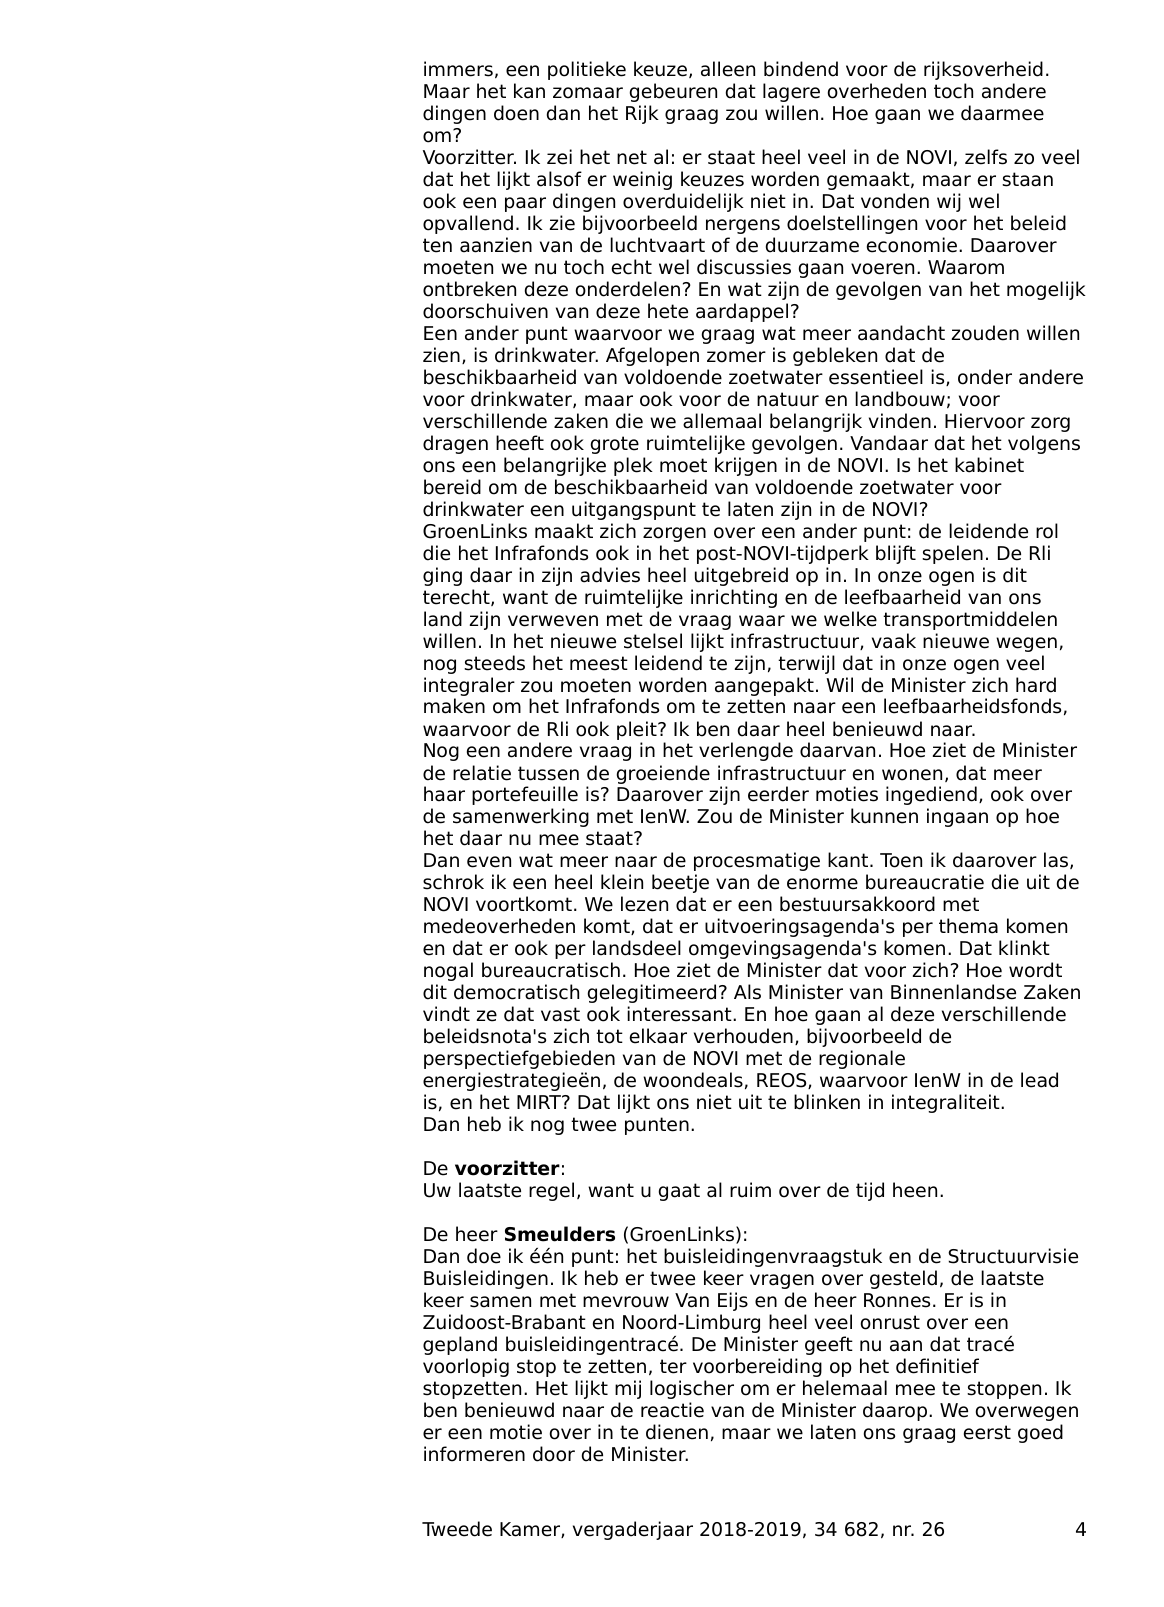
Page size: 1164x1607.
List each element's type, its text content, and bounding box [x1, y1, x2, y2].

text De voorzitter: [422, 1158, 1087, 1180]
text Dan even wat meer naar de procesmatige kant. Toen ik daarover las, schrok ik een heel klein beetje van de enorme bureaucratie die uit de NOVI voortkomt. We lezen dat er een bestuursakkoord met medeoverheden komt, dat er uitvoeringsagenda's per thema komen en dat er ook per landsdeel omgevingsagenda's komen. Dat klinkt nogal bureaucratisch. Hoe ziet de Minister dat voor zich? Hoe wordt dit democratisch gelegitimeerd? Als Minister van Binnenlandse Zaken vindt ze dat vast ook interessant. En hoe gaan al deze verschillende beleidsnota's zich tot elkaar verhouden, bijvoorbeeld de perspectiefgebieden van de NOVI met de regionale energiestrategieën, de woondeals, REOS, waarvoor IenW in de lead is, en het MIRT? Dat lijkt ons niet uit te blinken in integraliteit. [422, 850, 1087, 1114]
text Nog een andere vraag in het verlengde daarvan. Hoe ziet de Minister de relatie tussen de groeiende infrastructuur en wonen, dat meer haar portefeuille is? Daarover zijn eerder moties ingediend, ook over de samenwerking met IenW. Zou de Minister kunnen ingaan op hoe het daar nu mee staat? [422, 740, 1087, 850]
text De heer Smeulders (GroenLinks): [422, 1224, 1087, 1246]
text Een ander punt waarvoor we graag wat meer aandacht zouden willen zien, is drinkwater. Afgelopen zomer is gebleken dat de beschikbaarheid van voldoende zoetwater essentieel is, onder andere voor drinkwater, maar ook voor de natuur en landbouw; voor verschillende zaken die we allemaal belangrijk vinden. Hiervoor zorg dragen heeft ook grote ruimtelijke gevolgen. Vandaar dat het volgens ons een belangrijke plek moet krijgen in de NOVI. Is het kabinet bereid om de beschikbaarheid van voldoende zoetwater voor drinkwater een uitgangspunt te laten zijn in de NOVI? [422, 323, 1087, 521]
text GroenLinks maakt zich zorgen over een ander punt: de leidende rol die het Infrafonds ook in het post-NOVI-tijdperk blijft spelen. De Rli ging daar in zijn advies heel uitgebreid op in. In onze ogen is dit terecht, want de ruimtelijke inrichting en de leefbaarheid van ons land zijn verweven met de vraag waar we welke transportmiddelen willen. In het nieuwe stelsel lijkt infrastructuur, vaak nieuwe wegen, nog steeds het meest leidend te zijn, terwijl dat in onze ogen veel integraler zou moeten worden aangepakt. Wil de Minister zich hard maken om het Infrafonds om te zetten naar een leefbaarheidsfonds, waarvoor de Rli ook pleit? Ik ben daar heel benieuwd naar. [422, 521, 1087, 740]
text immers, een politieke keuze, alleen bindend voor de rijksoverheid. Maar het kan zomaar gebeuren dat lagere overheden toch andere dingen doen dan het Rijk graag zou willen. Hoe gaan we daarmee om? [422, 59, 1087, 147]
text Uw laatste regel, want u gaat al ruim over de tijd heen. [422, 1180, 1087, 1202]
text Voorzitter. Ik zei het net al: er staat heel veel in de NOVI, zelfs zo veel dat het lijkt alsof er weinig keuzes worden gemaakt, maar er staan ook een paar dingen overduidelijk niet in. Dat vonden wij wel opvallend. Ik zie bijvoorbeeld nergens doelstellingen voor het beleid ten aanzien van de luchtvaart of de duurzame economie. Daarover moeten we nu toch echt wel discussies gaan voeren. Waarom ontbreken deze onderdelen? En wat zijn de gevolgen van het mogelijk doorschuiven van deze hete aardappel? [422, 147, 1087, 323]
text Dan heb ik nog twee punten. [422, 1114, 1087, 1136]
text Dan doe ik één punt: het buisleidingenvraagstuk en de Structuurvisie Buisleidingen. Ik heb er twee keer vragen over gesteld, de laatste keer samen met mevrouw Van Eijs en de heer Ronnes. Er is in Zuidoost-Brabant en Noord-Limburg heel veel onrust over een gepland buisleidingentracé. De Minister geeft nu aan dat tracé voorlopig stop te zetten, ter voorbereiding op het definitief stopzetten. Het lijkt mij logischer om er helemaal mee te stoppen. Ik ben benieuwd naar de reactie van de Minister daarop. We overwegen er een motie over in te dienen, maar we laten ons graag eerst goed informeren door de Minister. [422, 1246, 1087, 1466]
